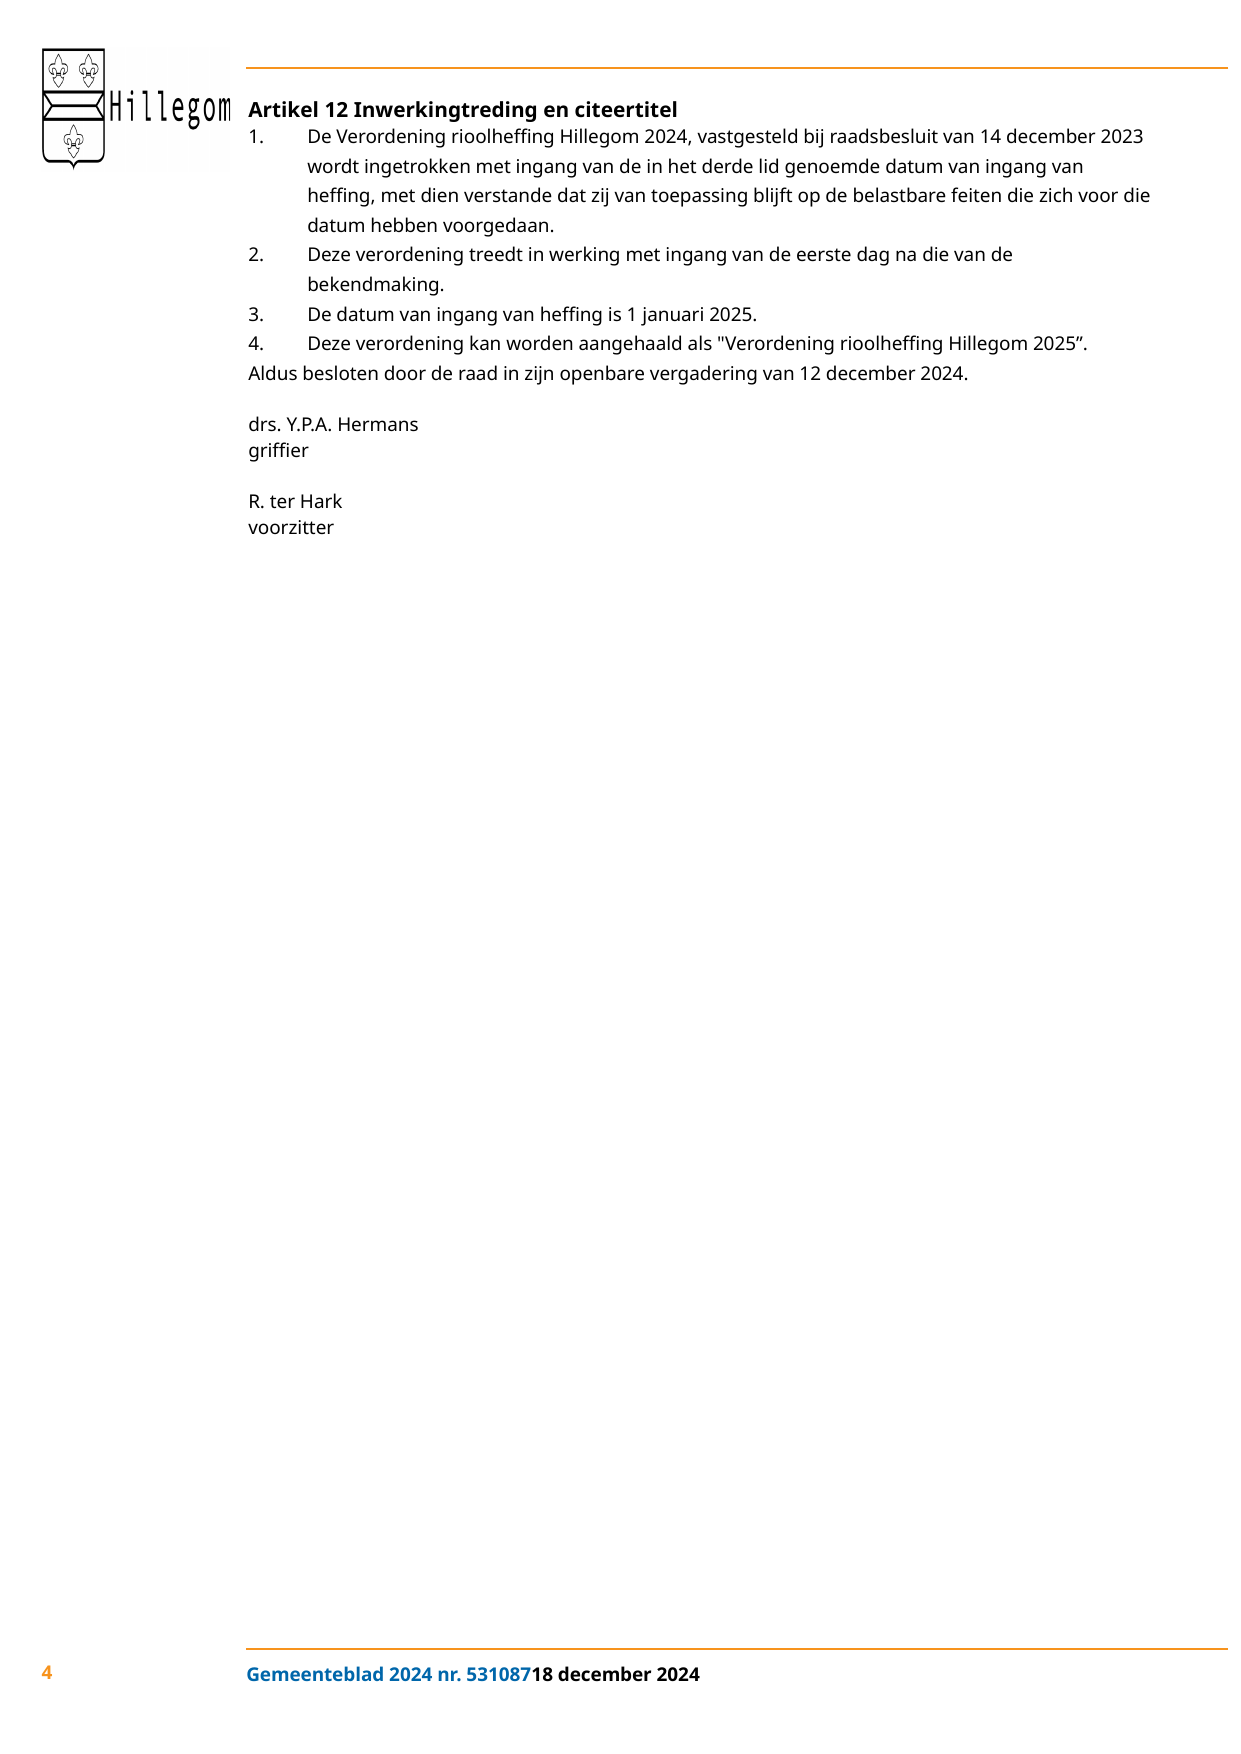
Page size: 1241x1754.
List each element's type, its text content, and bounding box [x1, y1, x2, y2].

text voorzitter [248, 514, 1152, 540]
text Aldus besloten door de raad in zijn openbare vergadering van 12 december 2024. [248, 360, 1152, 386]
text Artikel 12 Inwerkingtreding en citeertitel [248, 95, 1152, 123]
text griffier [248, 437, 1152, 463]
list Deze verordening kan worden aangehaald als "Verordening rioolheffing Hillegom 2025”. [248, 330, 1152, 356]
list Deze verordening treedt in werking met ingang van de eerste dag na die van de bekendmaking. [248, 242, 1152, 297]
text drs. Y.P.A. Hermans [248, 411, 1152, 437]
list De Verordening rioolheffing Hillegom 2024, vastgesteld bij raadsbesluit van 14 december 2023 wordt ingetrokken met ingang van de in het derde lid genoemde datum van ingang van heffing, met dien verstande dat zij van toepassing blijft op de belastbare feiten die zich voor die datum hebben voorgedaan. [248, 123, 1152, 238]
text R. ter Hark [248, 488, 1152, 514]
list De datum van ingang van heffing is 1 januari 2025. [248, 301, 1152, 326]
picture [41, 47, 231, 172]
